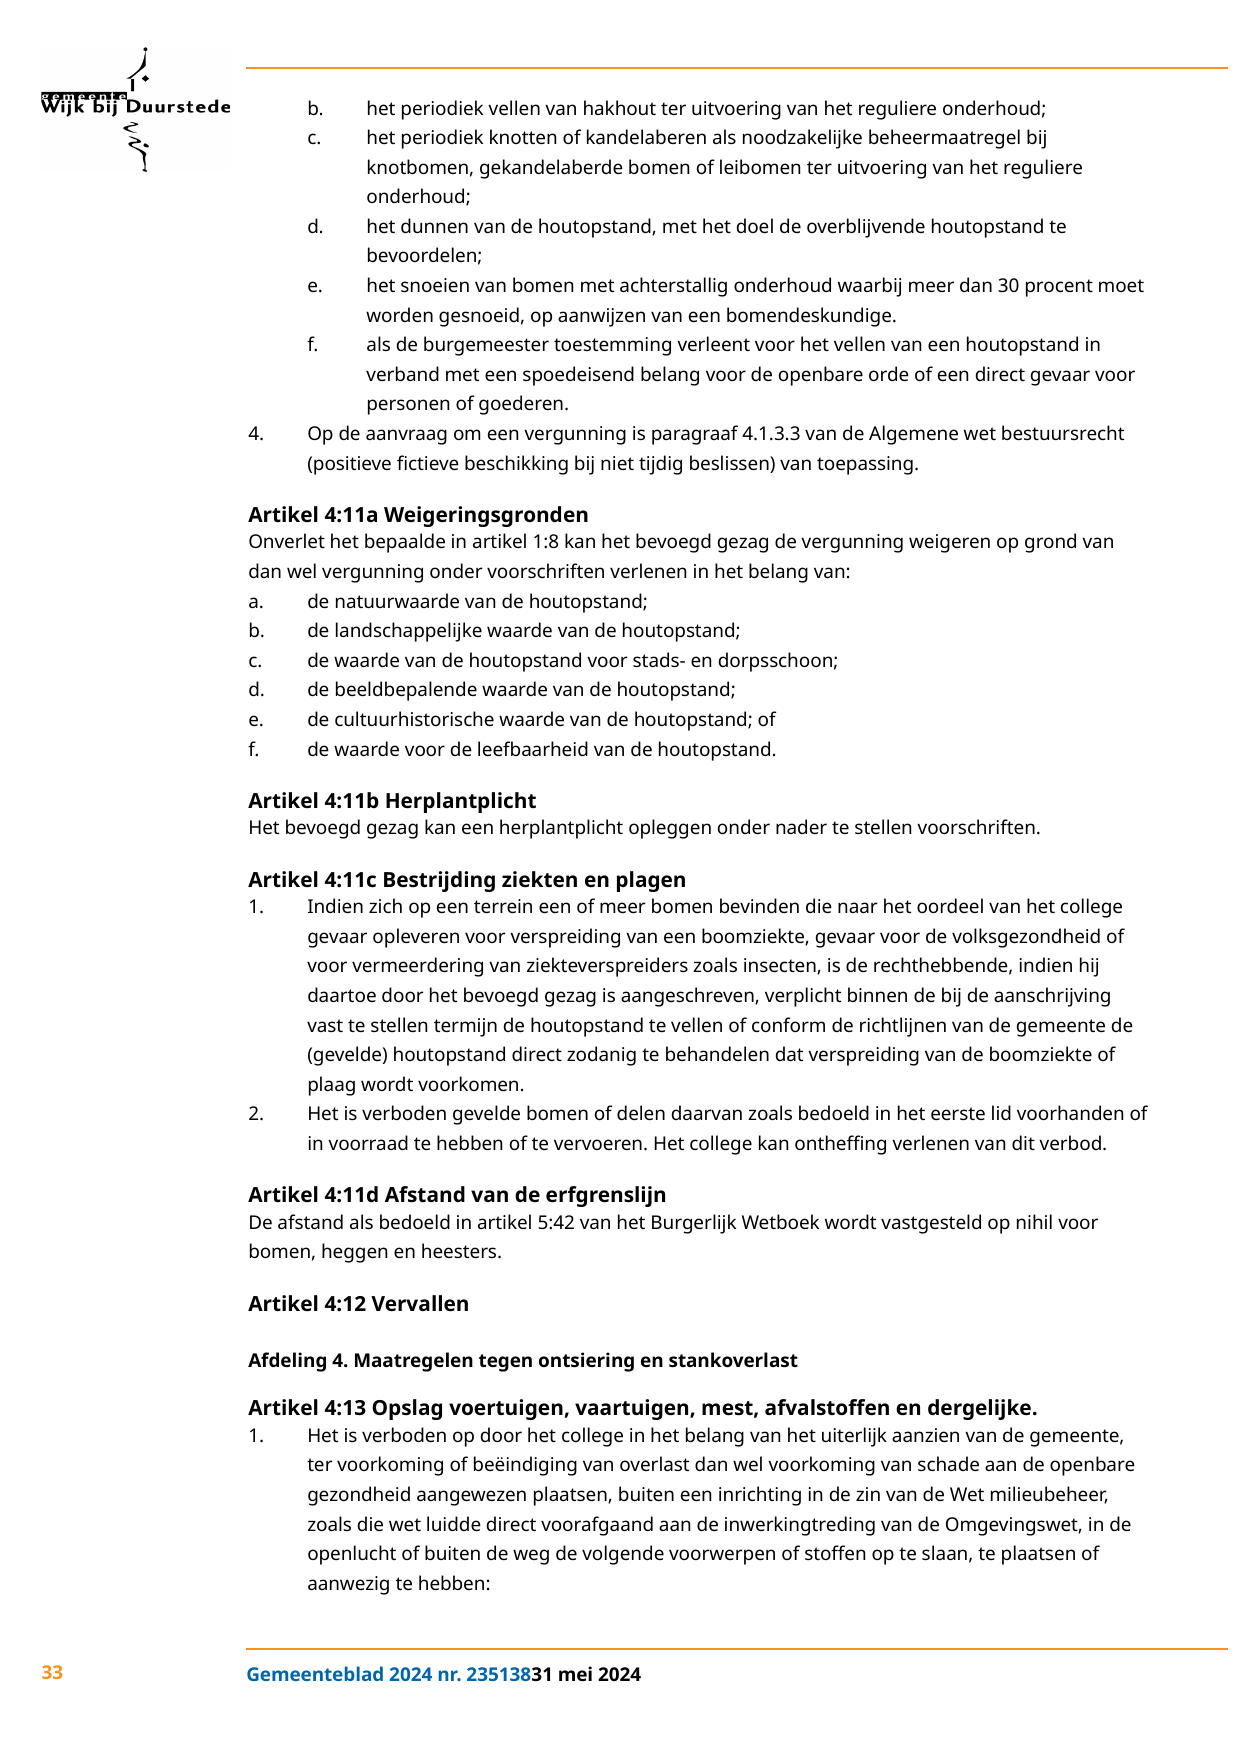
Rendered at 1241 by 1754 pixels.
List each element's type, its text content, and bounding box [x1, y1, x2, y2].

list als de burgemeester toestemming verleent voor het vellen van een houtopstand in verband met een spoedeisend belang voor de openbare orde of een direct gevaar voor personen of goederen. [307, 331, 1152, 416]
list Indien zich op een terrein een of meer bomen bevinden die naar het oordeel van het college gevaar opleveren voor verspreiding van een boomziekte, gevaar voor de volksgezondheid of voor vermeerdering van ziekteverspreiders zoals insecten, is de rechthebbende, indien hij daartoe door het bevoegd gezag is aangeschreven, verplicht binnen de bij de aanschrijving vast te stellen termijn de houtopstand te vellen of conform de richtlijnen van de gemeente de (gevelde) houtopstand direct zodanig te behandelen dat verspreiding van de boomziekte of plaag wordt voorkomen. [248, 893, 1152, 1097]
text Het bevoegd gezag kan een herplantplicht opleggen onder nader te stellen voorschriften. [248, 814, 1152, 840]
list de beeldbepalende waarde van de houtopstand; [248, 677, 1152, 702]
text Artikel 4:12 Vervallen [248, 1289, 1152, 1317]
text Artikel 4:11a Weigeringsgronden [248, 500, 1152, 529]
list Het is verboden gevelde bomen of delen daarvan zoals bedoeld in het eerste lid voorhanden of in voorraad te hebben of te vervoeren. Het college kan ontheffing verlenen van dit verbod. [248, 1101, 1152, 1156]
text Afdeling 4. Maatregelen tegen ontsiering en stankoverlast [248, 1347, 1152, 1373]
list de waarde van de houtopstand voor stads- en dorpsschoon; [248, 647, 1152, 673]
list Het is verboden op door het college in het belang van het uiterlijk aanzien van de gemeente, ter voorkoming of beëindiging van overlast dan wel voorkoming van schade aan de openbare gezondheid aangewezen plaatsen, buiten een inrichting in de zin van de Wet milieubeheer, zoals die wet luidde direct voorafgaand aan de inwerkingtreding van de Omgevingswet, in de openlucht of buiten de weg de volgende voorwerpen of stoffen op te slaan, te plaatsen of aanwezig te hebben: [248, 1422, 1152, 1596]
text Onverlet het bepaalde in artikel 1:8 kan het bevoegd gezag de vergunning weigeren op grond van dan wel vergunning onder voorschriften verlenen in het belang van: [248, 529, 1152, 584]
list het periodiek vellen van hakhout ter uitvoering van het reguliere onderhoud; [307, 95, 1152, 121]
list de waarde voor de leefbaarheid van de houtopstand. [248, 736, 1152, 761]
picture [41, 47, 231, 172]
list het periodiek knotten of kandelaberen als noodzakelijke beheermaatregel bij knotbomen, gekandelaberde bomen of leibomen ter uitvoering van het reguliere onderhoud; [307, 124, 1152, 209]
list de cultuurhistorische waarde van de houtopstand; of [248, 706, 1152, 732]
list de landschappelijke waarde van de houtopstand; [248, 617, 1152, 643]
text Artikel 4:11d Afstand van de erfgrenslijn [248, 1181, 1152, 1209]
text Artikel 4:13 Opslag voertuigen, vaartuigen, mest, afvalstoffen en dergelijke. [248, 1393, 1152, 1422]
list Op de aanvraag om een vergunning is paragraaf 4.1.3.3 van de Algemene wet bestuursrecht (positieve fictieve beschikking bij niet tijdig beslissen) van toepassing. [248, 420, 1152, 476]
text Artikel 4:11c Bestrijding ziekten en plagen [248, 865, 1152, 893]
list de natuurwaarde van de houtopstand; [248, 588, 1152, 613]
text Artikel 4:11b Herplantplicht [248, 786, 1152, 814]
text De afstand als bedoeld in artikel 5:42 van het Burgerlijk Wetboek wordt vastgesteld op nihil voor bomen, heggen en heesters. [248, 1209, 1152, 1264]
list het dunnen van de houtopstand, met het doel de overblijvende houtopstand te bevoordelen; [307, 213, 1152, 268]
list het snoeien van bomen met achterstallig onderhoud waarbij meer dan 30 procent moet worden gesnoeid, op aanwijzen van een bomendeskundige. [307, 272, 1152, 328]
